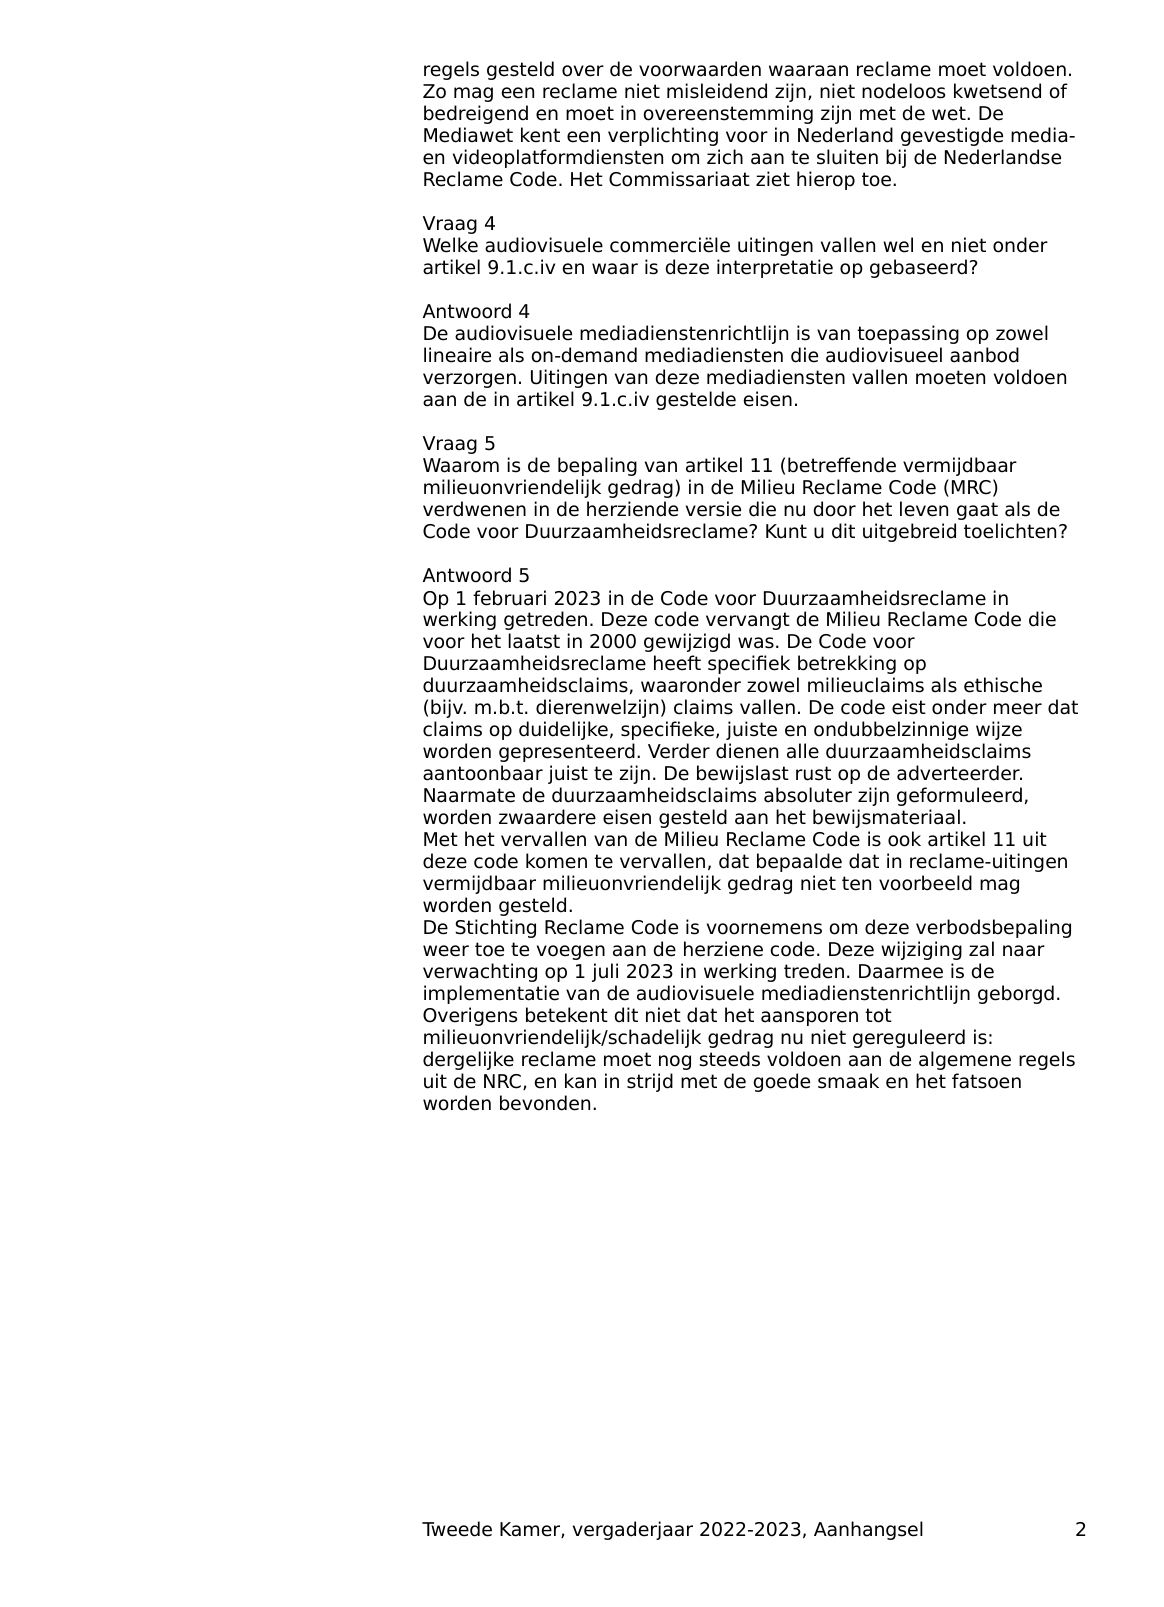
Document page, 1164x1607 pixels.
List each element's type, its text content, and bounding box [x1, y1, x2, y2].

text Vraag 5 [422, 433, 1087, 455]
text Waarom is de bepaling van artikel 11 (betreffende vermijdbaar milieuonvriendelijk gedrag) in de Milieu Reclame Code (MRC) verdwenen in de herziende versie die nu door het leven gaat als de Code voor Duurzaamheidsreclame? Kunt u dit uitgebreid toelichten? [422, 455, 1087, 543]
text Antwoord 5 [422, 565, 1087, 587]
text Met het vervallen van de Milieu Reclame Code is ook artikel 11 uit deze code komen te vervallen, dat bepaalde dat in reclame-uitingen vermijdbaar milieuonvriendelijk gedrag niet ten voorbeeld mag worden gesteld. [422, 829, 1087, 917]
text De Stichting Reclame Code is voornemens om deze verbodsbepaling weer toe te voegen aan de herziene code. Deze wijziging zal naar verwachting op 1 juli 2023 in werking treden. Daarmee is de implementatie van de audiovisuele mediadienstenrichtlijn geborgd. Overigens betekent dit niet dat het aansporen tot milieuonvriendelijk/schadelijk gedrag nu niet gereguleerd is: dergelijke reclame moet nog steeds voldoen aan de algemene regels uit de NRC, en kan in strijd met de goede smaak en het fatsoen worden bevonden. [422, 917, 1087, 1115]
text regels gesteld over de voorwaarden waaraan reclame moet voldoen. Zo mag een reclame niet misleidend zijn, niet nodeloos kwetsend of bedreigend en moet in overeenstemming zijn met de wet. De Mediawet kent een verplichting voor in Nederland gevestigde media- en videoplatformdiensten om zich aan te sluiten bij de Nederlandse Reclame Code. Het Commissariaat ziet hierop toe. [422, 59, 1087, 191]
text Vraag 4 [422, 213, 1087, 235]
text Welke audiovisuele commerciële uitingen vallen wel en niet onder artikel 9.1.c.iv en waar is deze interpretatie op gebaseerd? [422, 235, 1087, 279]
text Antwoord 4 [422, 301, 1087, 323]
text De audiovisuele mediadienstenrichtlijn is van toepassing op zowel lineaire als on-demand mediadiensten die audiovisueel aanbod verzorgen. Uitingen van deze mediadiensten vallen moeten voldoen aan de in artikel 9.1.c.iv gestelde eisen. [422, 323, 1087, 411]
text Op 1 februari 2023 in de Code voor Duurzaamheidsreclame in werking getreden. Deze code vervangt de Milieu Reclame Code die voor het laatst in 2000 gewijzigd was. De Code voor Duurzaamheidsreclame heeft specifiek betrekking op duurzaamheidsclaims, waaronder zowel milieuclaims als ethische (bijv. m.b.t. dierenwelzijn) claims vallen. De code eist onder meer dat claims op duidelijke, specifieke, juiste en ondubbelzinnige wijze worden gepresenteerd. Verder dienen alle duurzaamheidsclaims aantoonbaar juist te zijn. De bewijslast rust op de adverteerder. Naarmate de duurzaamheidsclaims absoluter zijn geformuleerd, worden zwaardere eisen gesteld aan het bewijsmateriaal. [422, 587, 1087, 829]
